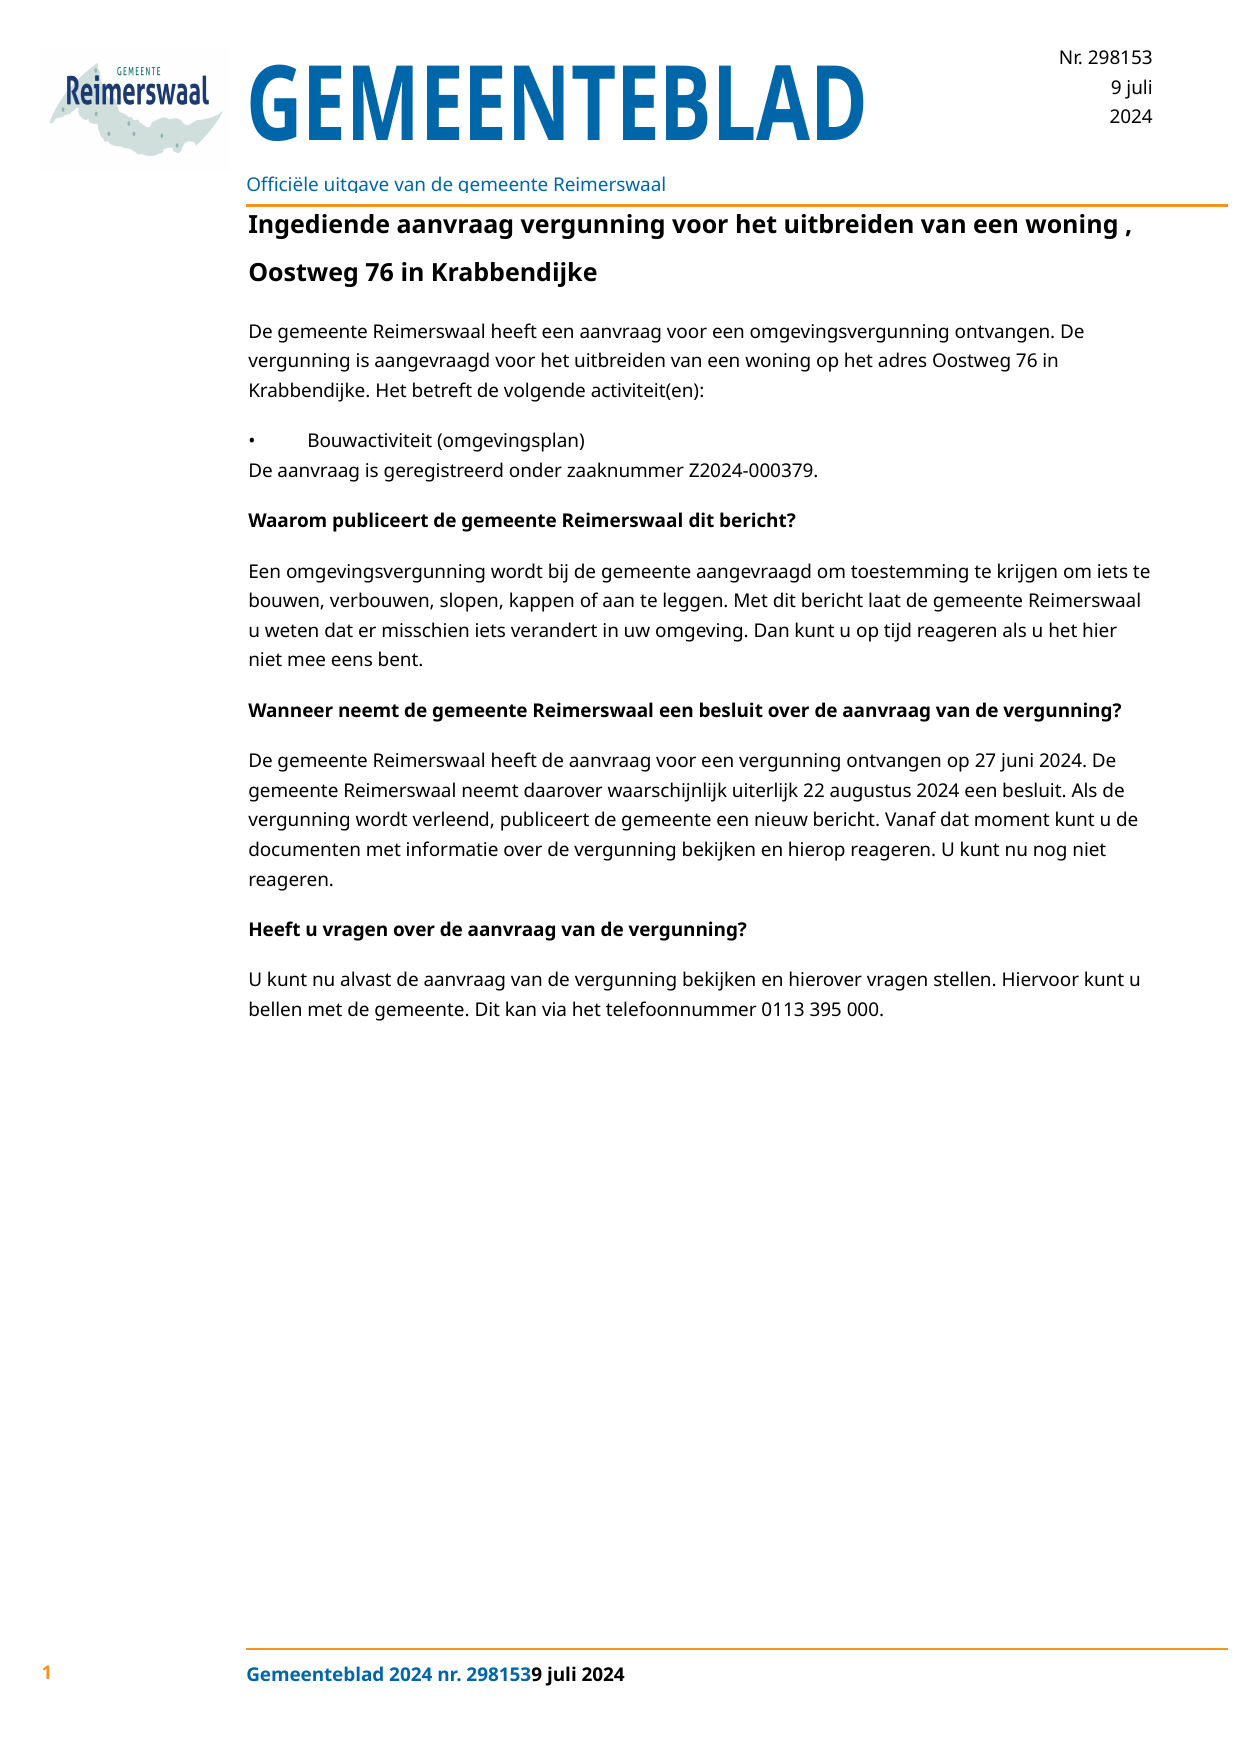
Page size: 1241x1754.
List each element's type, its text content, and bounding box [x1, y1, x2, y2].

text U kunt nu alvast de aanvraag van de vergunning bekijken en hierover vragen stellen. Hiervoor kunt u bellen met de gemeente. Dit kan via het telefoonnummer 0113 395 000. [248, 967, 1152, 1022]
text Ingediende aanvraag vergunning voor het uitbreiden van een woning , Oostweg 76 in Krabbendijke [248, 207, 1152, 288]
text De aanvraag is geregistreerd onder zaaknummer Z2024-000379. [248, 457, 1152, 483]
text Waarom publiceert de gemeente Reimerswaal dit bericht? [248, 507, 1152, 533]
text De gemeente Reimerswaal heeft de aanvraag voor een vergunning ontvangen op 27 juni 2024. De gemeente Reimerswaal neemt daarover waarschijnlijk uiterlijk 22 augustus 2024 een besluit. Als de vergunning wordt verleend, publiceert de gemeente een nieuw bericht. Vanaf dat moment kunt u de documenten met informatie over de vergunning bekijken en hierop reageren. U kunt nu nog niet reageren. [248, 747, 1152, 892]
list Bouwactiviteit (omgevingsplan) [248, 427, 1152, 453]
text Een omgevingsvergunning wordt bij de gemeente aangevraagd om toestemming te krijgen om iets te bouwen, verbouwen, slopen, kappen of aan te leggen. Met dit bericht laat de gemeente Reimerswaal u weten dat er misschien iets verandert in uw omgeving. Dan kunt u op tijd reageren als u het hier niet mee eens bent. [248, 558, 1152, 672]
text Heeft u vragen over de aanvraag van de vergunning? [248, 916, 1152, 942]
text Wanneer neemt de gemeente Reimerswaal een besluit over de aanvraag van de vergunning? [248, 697, 1152, 723]
text De gemeente Reimerswaal heeft een aanvraag voor een omgevingsvergunning ontvangen. De vergunning is aangevraagd voor het uitbreiden van een woning op het adres Oostweg 76 in Krabbendijke. Het betreft de volgende activiteit(en): [248, 318, 1152, 403]
picture [41, 47, 231, 172]
